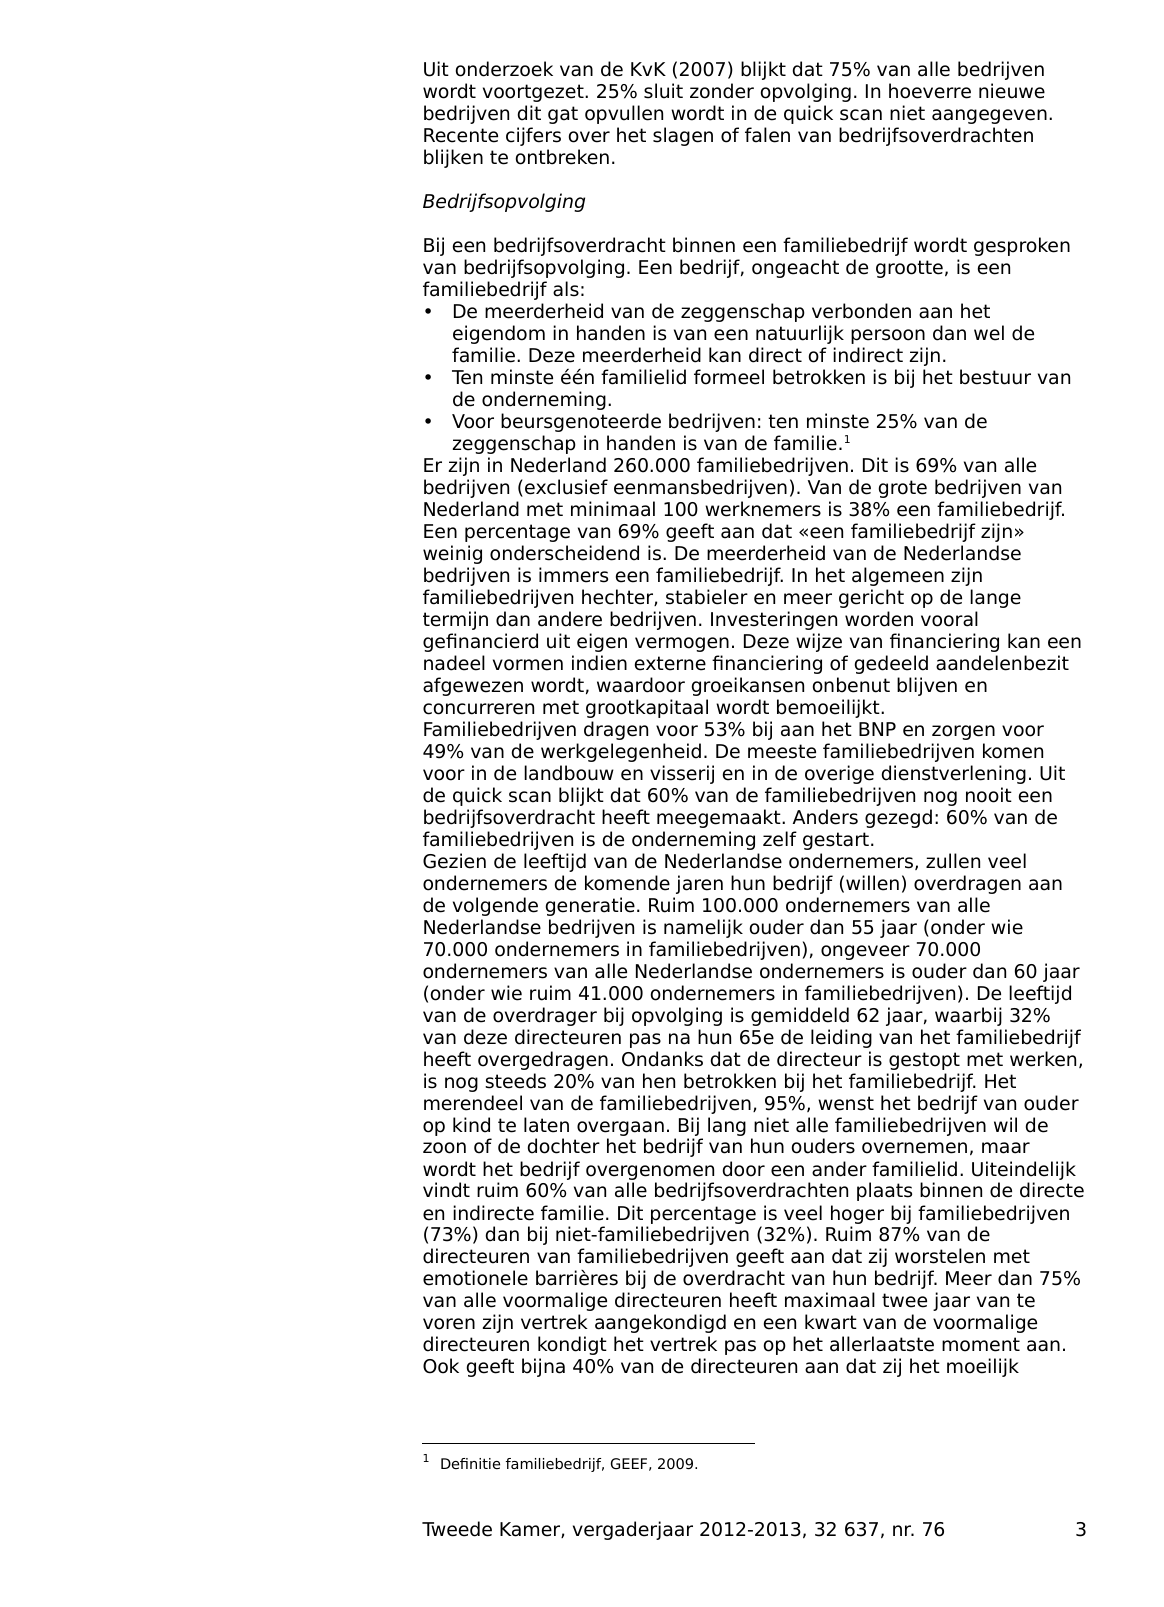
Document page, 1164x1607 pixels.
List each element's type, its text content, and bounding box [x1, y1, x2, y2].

text Definitie familiebedrijf, GEEF, 2009. [422, 1452, 1087, 1474]
text Er zijn in Nederland 260.000 familiebedrijven. Dit is 69% van alle bedrijven (exclusief eenmansbedrijven). Van de grote bedrijven van Nederland met minimaal 100 werknemers is 38% een familiebedrijf. Een percentage van 69% geeft aan dat «een familiebedrijf zijn» weinig onderscheidend is. De meerderheid van de Nederlandse bedrijven is immers een familiebedrijf. In het algemeen zijn familiebedrijven hechter, stabieler en meer gericht op de lange termijn dan andere bedrijven. Investeringen worden vooral gefinancierd uit eigen vermogen. Deze wijze van financiering kan een nadeel vormen indien externe financiering of gedeeld aandelenbezit afgewezen wordt, waardoor groeikansen onbenut blijven en concurreren met grootkapitaal wordt bemoeilijkt. [422, 455, 1087, 719]
text • De meerderheid van de zeggenschap verbonden aan het eigendom in handen is van een natuurlijk persoon dan wel de familie. Deze meerderheid kan direct of indirect zijn. [422, 301, 1087, 367]
text Familiebedrijven dragen voor 53% bij aan het BNP en zorgen voor 49% van de werkgelegenheid. De meeste familiebedrijven komen voor in de landbouw en visserij en in de overige dienstverlening. Uit de quick scan blijkt dat 60% van de familiebedrijven nog nooit een bedrijfsoverdracht heeft meegemaakt. Anders gezegd: 60% van de familiebedrijven is de onderneming zelf gestart. [422, 719, 1087, 851]
text • Ten minste één familielid formeel betrokken is bij het bestuur van de onderneming. [422, 367, 1087, 411]
text Uit onderzoek van de KvK (2007) blijkt dat 75% van alle bedrijven wordt voortgezet. 25% sluit zonder opvolging. In hoeverre nieuwe bedrijven dit gat opvullen wordt in de quick scan niet aangegeven. Recente cijfers over het slagen of falen van bedrijfsoverdrachten blijken te ontbreken. [422, 59, 1087, 169]
text Gezien de leeftijd van de Nederlandse ondernemers, zullen veel ondernemers de komende jaren hun bedrijf (willen) overdragen aan de volgende generatie. Ruim 100.000 ondernemers van alle Nederlandse bedrijven is namelijk ouder dan 55 jaar (onder wie 70.000 ondernemers in familiebedrijven), ongeveer 70.000 ondernemers van alle Nederlandse ondernemers is ouder dan 60 jaar (onder wie ruim 41.000 ondernemers in familiebedrijven). De leeftijd van de overdrager bij opvolging is gemiddeld 62 jaar, waarbij 32% van deze directeuren pas na hun 65e de leiding van het familiebedrijf heeft overgedragen. Ondanks dat de directeur is gestopt met werken, is nog steeds 20% van hen betrokken bij het familiebedrijf. Het merendeel van de familiebedrijven, 95%, wenst het bedrijf van ouder op kind te laten overgaan. Bij lang niet alle familiebedrijven wil de zoon of de dochter het bedrijf van hun ouders overnemen, maar wordt het bedrijf overgenomen door een ander familielid. Uiteindelijk vindt ruim 60% van alle bedrijfsoverdrachten plaats binnen de directe en indirecte familie. Dit percentage is veel hoger bij familiebedrijven (73%) dan bij niet-familiebedrijven (32%). Ruim 87% van de directeuren van familiebedrijven geeft aan dat zij worstelen met emotionele barrières bij de overdracht van hun bedrijf. Meer dan 75% van alle voormalige directeuren heeft maximaal twee jaar van te voren zijn vertrek aangekondigd en een kwart van de voormalige directeuren kondigt het vertrek pas op het allerlaatste moment aan. Ook geeft bijna 40% van de directeuren aan dat zij het moeilijk [422, 851, 1087, 1378]
subtitle Bedrijfsopvolging [422, 191, 1087, 213]
text • Voor beursgenoteerde bedrijven: ten minste 25% van de zeggenschap in handen is van de familie. [422, 411, 1087, 455]
text Bij een bedrijfsoverdracht binnen een familiebedrijf wordt gesproken van bedrijfsopvolging. Een bedrijf, ongeacht de grootte, is een familiebedrijf als: [422, 235, 1087, 301]
